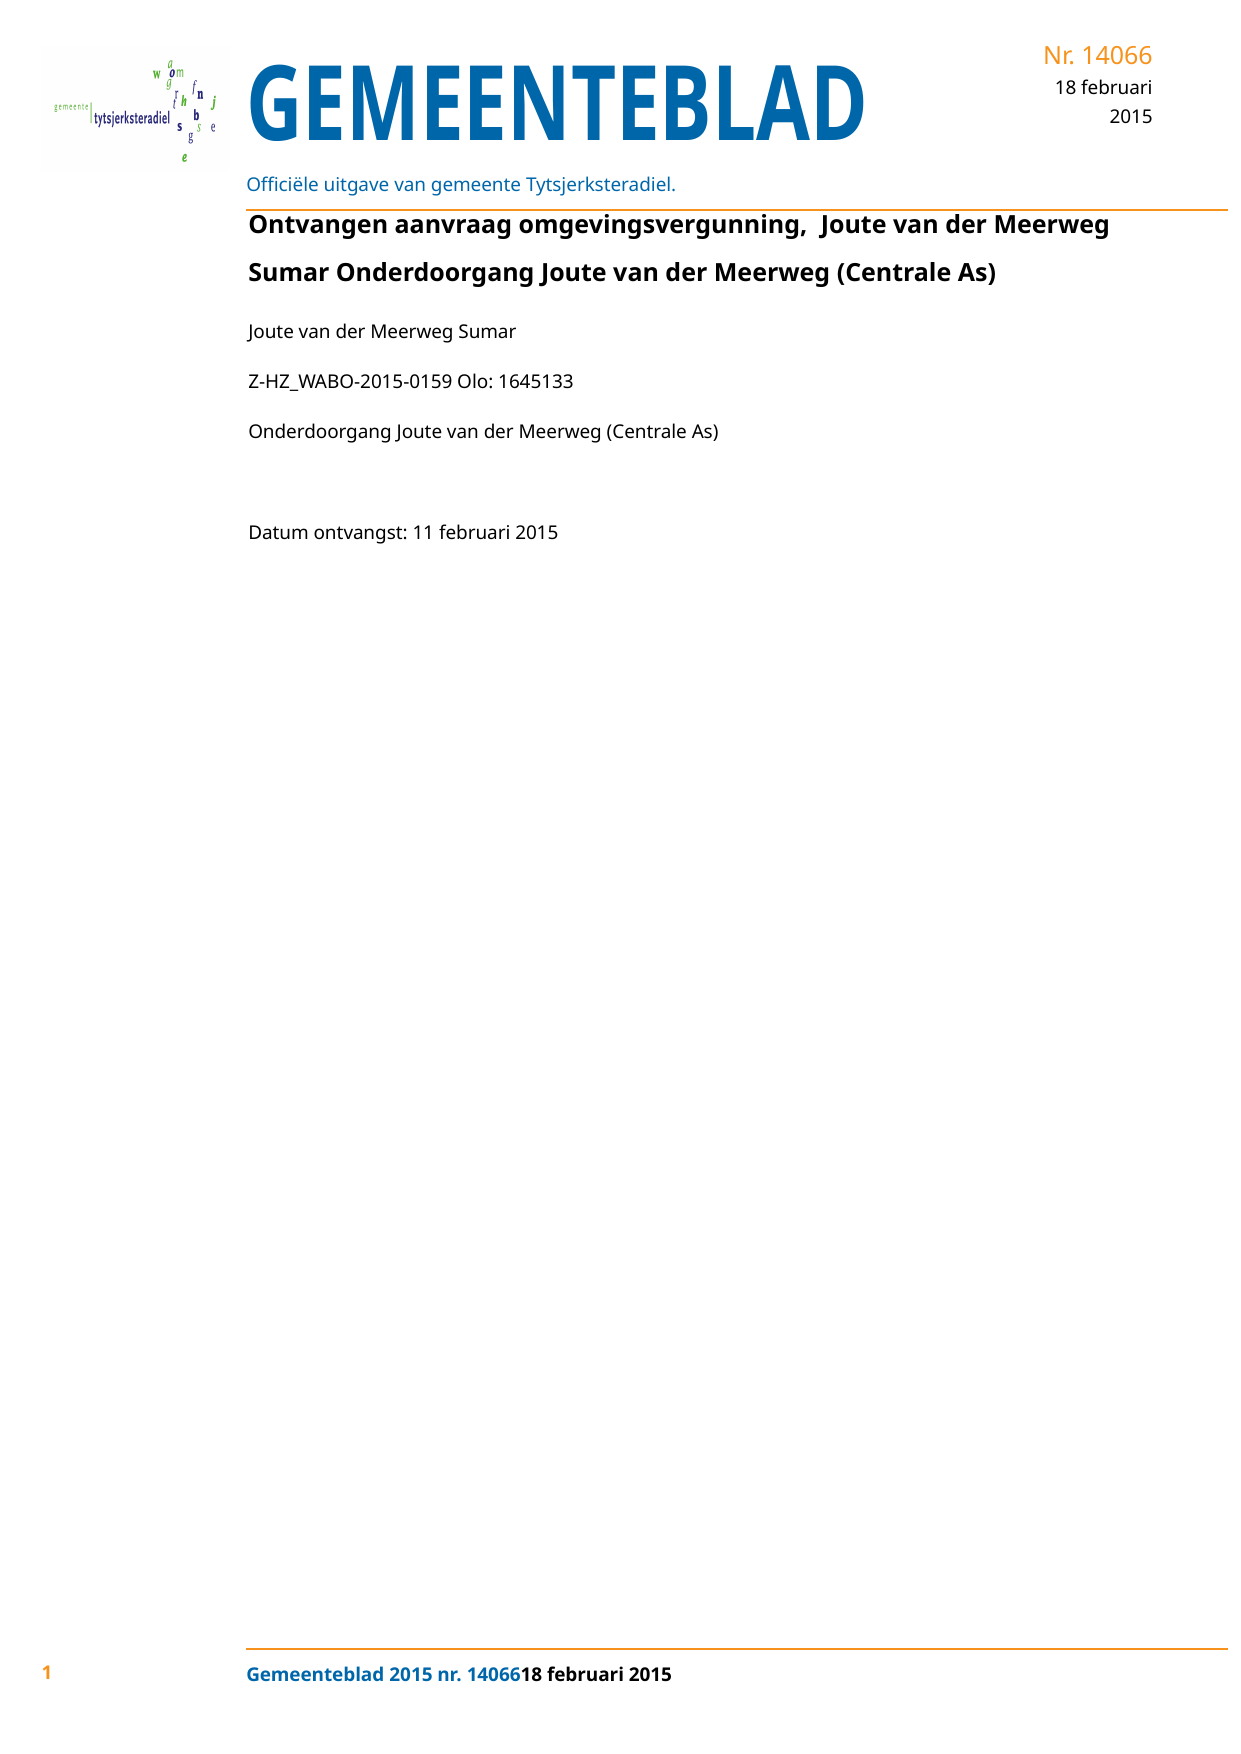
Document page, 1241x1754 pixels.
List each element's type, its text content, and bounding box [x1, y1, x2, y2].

text Datum ontvangst: 11 februari 2015 [248, 519, 1152, 545]
text Onderdoorgang Joute van der Meerweg (Centrale As) [248, 419, 1152, 444]
text Ontvangen aanvraag omgevingsvergunning, Joute van der Meerweg Sumar Onderdoorgang Joute van der Meerweg (Centrale As) [248, 211, 1152, 288]
text Z-HZ_WABO-2015-0159 Olo: 1645133 [248, 368, 1152, 394]
picture [41, 47, 231, 172]
text Joute van der Meerweg Sumar [248, 318, 1152, 344]
